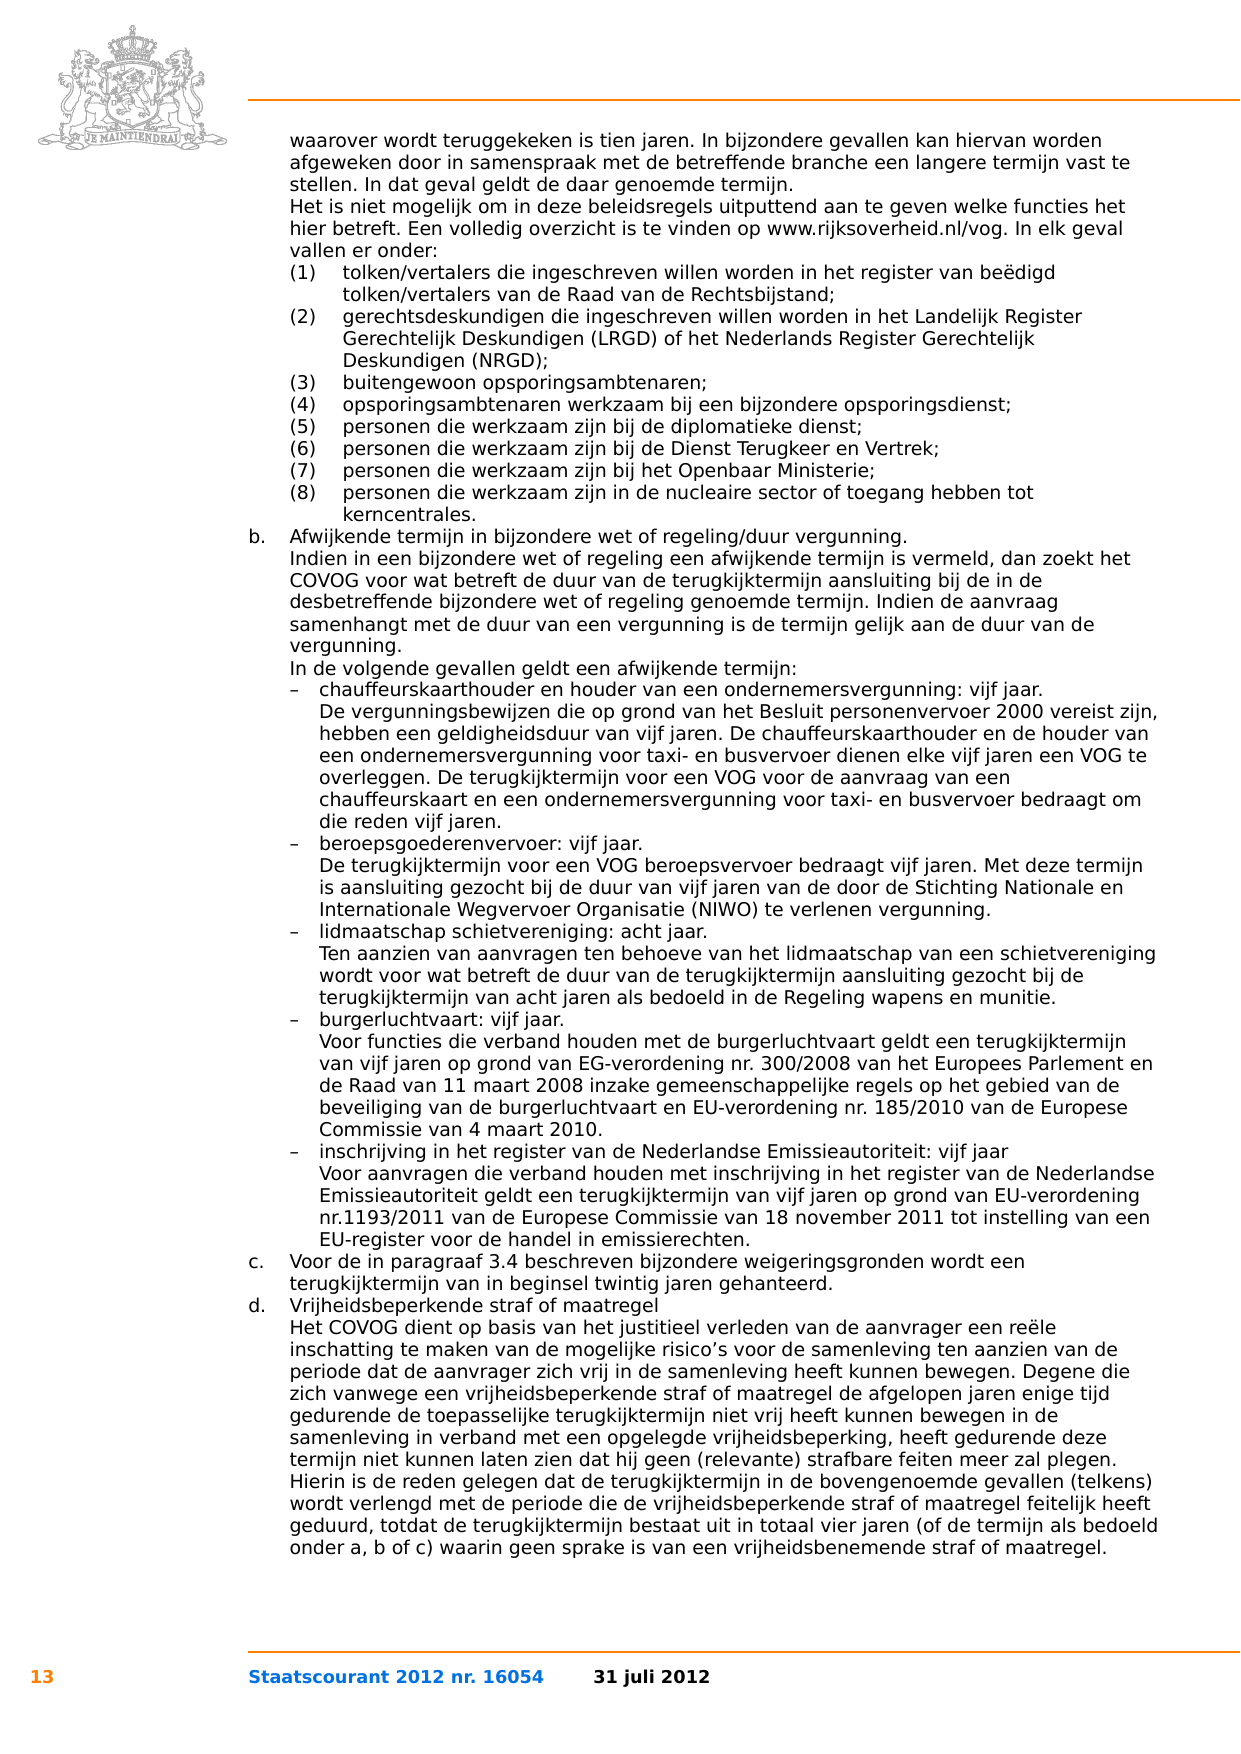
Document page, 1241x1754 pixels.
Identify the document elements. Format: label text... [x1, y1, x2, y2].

text Voor functies die verband houden met de burgerluchtvaart geldt een terugkijktermijn van vijf jaren op grond van EG-verordening nr. 300/2008 van het Europees Parlement en de Raad van 11 maart 2008 inzake gemeenschappelijke regels op het gebied van de beveiliging van de burgerluchtvaart en EU-verordening nr. 185/2010 van de Europese Commissie van 4 maart 2010. [319, 1031, 1163, 1141]
text (5) personen die werkzaam zijn bij de diplomatieke dienst; [289, 416, 1163, 438]
text – beroepsgoederenvervoer: vijf jaar. [289, 833, 1163, 855]
text Ten aanzien van aanvragen ten behoeve van het lidmaatschap van een schietvereniging wordt voor wat betreft de duur van de terugkijktermijn aansluiting gezocht bij de terugkijktermijn van acht jaren als bedoeld in de Regeling wapens en munitie. [319, 943, 1163, 1009]
text c. Voor de in paragraaf 3.4 beschreven bijzondere weigeringsgronden wordt een terugkijktermijn van in beginsel twintig jaren gehanteerd. [248, 1251, 1163, 1295]
text Indien in een bijzondere wet of regeling een afwijkende termijn is vermeld, dan zoekt het COVOG voor wat betreft de duur van de terugkijktermijn aansluiting bij de in de desbetreffende bijzondere wet of regeling genoemde termijn. Indien de aanvraag samenhangt met de duur van een vergunning is de termijn gelijk aan de duur van de vergunning. [289, 547, 1163, 657]
text Het is niet mogelijk om in deze beleidsregels uitputtend aan te geven welke functies het hier betreft. Een volledig overzicht is te vinden op www.rijksoverheid.nl/vog. In elk geval vallen er onder: [289, 196, 1163, 262]
text d. Vrijheidsbeperkende straf of maatregel [248, 1295, 1163, 1317]
text b. Afwijkende termijn in bijzondere wet of regeling/duur vergunning. [248, 526, 1163, 547]
text (1) tolken/vertalers die ingeschreven willen worden in het register van beëdigd tolken/vertalers van de Raad van de Rechtsbijstand; [289, 262, 1163, 306]
text (3) buitengewoon opsporingsambtenaren; [289, 372, 1163, 394]
text (7) personen die werkzaam zijn bij het Openbaar Ministerie; [289, 459, 1163, 482]
text (4) opsporingsambtenaren werkzaam bij een bijzondere opsporingsdienst; [289, 394, 1163, 416]
text (6) personen die werkzaam zijn bij de Dienst Terugkeer en Vertrek; [289, 438, 1163, 459]
text De terugkijktermijn voor een VOG beroepsvervoer bedraagt vijf jaren. Met deze termijn is aansluiting gezocht bij de duur van vijf jaren van de door de Stichting Nationale en Internationale Wegvervoer Organisatie (NIWO) te verlenen vergunning. [319, 855, 1163, 921]
text De vergunningsbewijzen die op grond van het Besluit personenvervoer 2000 vereist zijn, hebben een geldigheidsduur van vijf jaren. De chauffeurskaarthouder en de houder van een ondernemersvergunning voor taxi- en busvervoer dienen elke vijf jaren een VOG te overleggen. De terugkijktermijn voor een VOG voor de aanvraag van een chauffeurskaart en een ondernemersvergunning voor taxi- en busvervoer bedraagt om die reden vijf jaren. [319, 701, 1163, 833]
text Voor aanvragen die verband houden met inschrijving in het register van de Nederlandse Emissieautoriteit geldt een terugkijktermijn van vijf jaren op grond van EU-verordening nr.1193/2011 van de Europese Commissie van 18 november 2011 tot instelling van een EU-register voor de handel in emissierechten. [319, 1163, 1163, 1251]
text In de volgende gevallen geldt een afwijkende termijn: [289, 657, 1163, 679]
text Het COVOG dient op basis van het justitieel verleden van de aanvrager een reële inschatting te maken van de mogelijke risico’s voor de samenleving ten aanzien van de periode dat de aanvrager zich vrij in de samenleving heeft kunnen bewegen. Degene die zich vanwege een vrijheidsbeperkende straf of maatregel de afgelopen jaren enige tijd gedurende de toepasselijke terugkijktermijn niet vrij heeft kunnen bewegen in de samenleving in verband met een opgelegde vrijheidsbeperking, heeft gedurende deze termijn niet kunnen laten zien dat hij geen (relevante) strafbare feiten meer zal plegen. Hierin is de reden gelegen dat de terugkijktermijn in de bovengenoemde gevallen (telkens) wordt verlengd met de periode die de vrijheidsbeperkende straf of maatregel feitelijk heeft geduurd, totdat de terugkijktermijn bestaat uit in totaal vier jaren (of de termijn als bedoeld onder a, b of c) waarin geen sprake is van een vrijheidsbenemende straf of maatregel. [289, 1317, 1163, 1558]
text – lidmaatschap schietvereniging: acht jaar. [289, 921, 1163, 943]
text waarover wordt teruggekeken is tien jaren. In bijzondere gevallen kan hiervan worden afgeweken door in samenspraak met de betreffende branche een langere termijn vast te stellen. In dat geval geldt de daar genoemde termijn. [289, 130, 1163, 196]
picture [38, 25, 227, 150]
text – burgerluchtvaart: vijf jaar. [289, 1009, 1163, 1031]
text – chauffeurskaarthouder en houder van een ondernemersvergunning: vijf jaar. [289, 679, 1163, 701]
text (8) personen die werkzaam zijn in de nucleaire sector of toegang hebben tot kerncentrales. [289, 482, 1163, 526]
text (2) gerechtsdeskundigen die ingeschreven willen worden in het Landelijk Register Gerechtelijk Deskundigen (LRGD) of het Nederlands Register Gerechtelijk Deskundigen (NRGD); [289, 306, 1163, 372]
text – inschrijving in het register van de Nederlandse Emissieautoriteit: vijf jaar [289, 1141, 1163, 1163]
